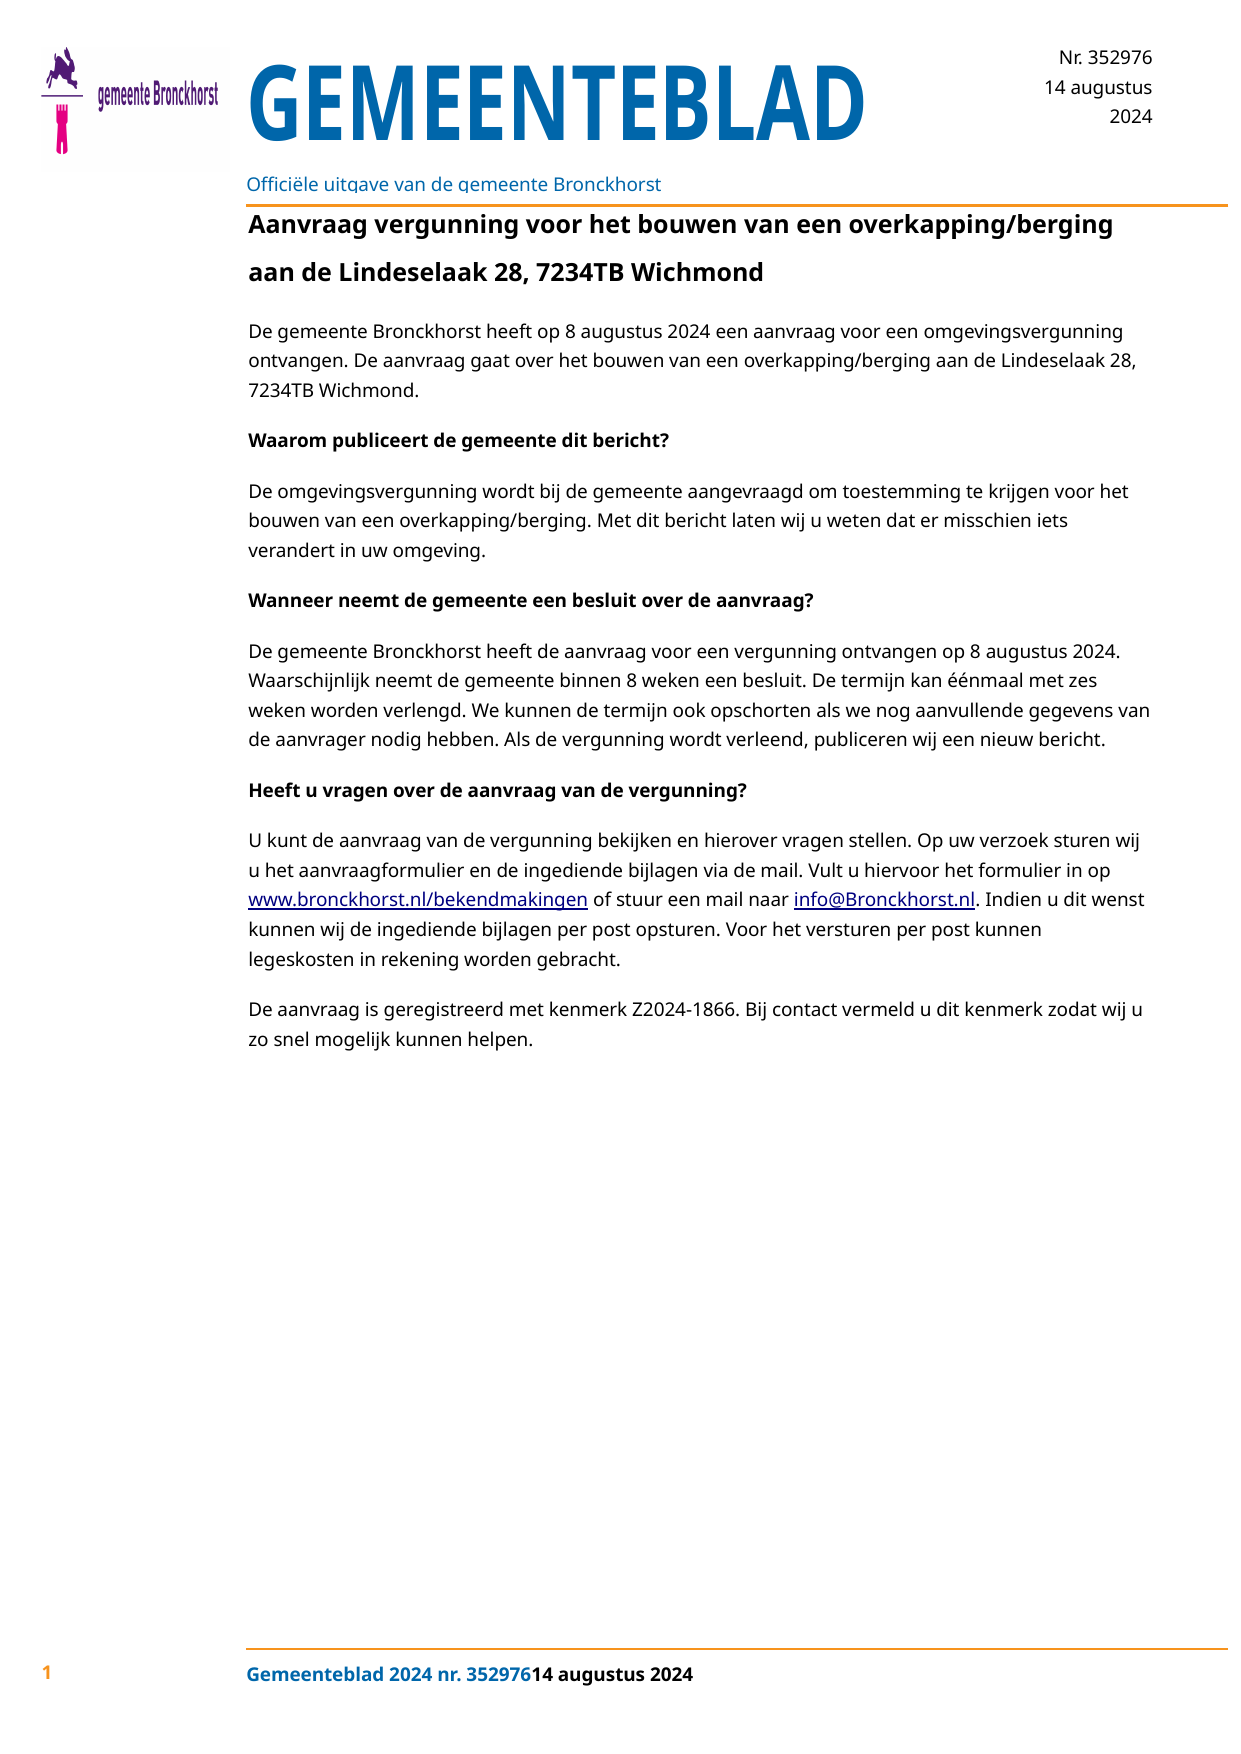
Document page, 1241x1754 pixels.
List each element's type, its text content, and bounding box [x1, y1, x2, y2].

text Aanvraag vergunning voor het bouwen van een overkapping/berging aan de Lindeselaak 28, 7234TB Wichmond [248, 207, 1152, 288]
text Waarom publiceert de gemeente dit bericht? [248, 427, 1152, 453]
picture [41, 47, 231, 172]
text Heeft u vragen over de aanvraag van de vergunning? [248, 777, 1152, 803]
text De omgevingsvergunning wordt bij de gemeente aangevraagd om toestemming te krijgen voor het bouwen van een overkapping/berging. Met dit bericht laten wij u weten dat er misschien iets verandert in uw omgeving. [248, 478, 1152, 563]
text De gemeente Bronckhorst heeft de aanvraag voor een vergunning ontvangen op 8 augustus 2024. Waarschijnlijk neemt de gemeente binnen 8 weken een besluit. De termijn kan éénmaal met zes weken worden verlengd. We kunnen de termijn ook opschorten als we nog aanvullende gegevens van de aanvrager nodig hebben. Als de vergunning wordt verleend, publiceren wij een nieuw bericht. [248, 638, 1152, 752]
text De aanvraag is geregistreerd met kenmerk Z2024-1866. Bij contact vermeld u dit kenmerk zodat wij u zo snel mogelijk kunnen helpen. [248, 996, 1152, 1052]
text U kunt de aanvraag van de vergunning bekijken en hierover vragen stellen. Op uw verzoek sturen wij u het aanvraagformulier en de ingediende bijlagen via de mail. Vult u hiervoor het formulier in op www.bronckhorst.nl/bekendmakingen of stuur een mail naar info@Bronckhorst.nl. Indien u dit wenst kunnen wij de ingediende bijlagen per post opsturen. Voor het versturen per post kunnen legeskosten in rekening worden gebracht. [248, 827, 1152, 972]
text Wanneer neemt de gemeente een besluit over de aanvraag? [248, 587, 1152, 613]
text De gemeente Bronckhorst heeft op 8 augustus 2024 een aanvraag voor een omgevingsvergunning ontvangen. De aanvraag gaat over het bouwen van een overkapping/berging aan de Lindeselaak 28, 7234TB Wichmond. [248, 318, 1152, 403]
